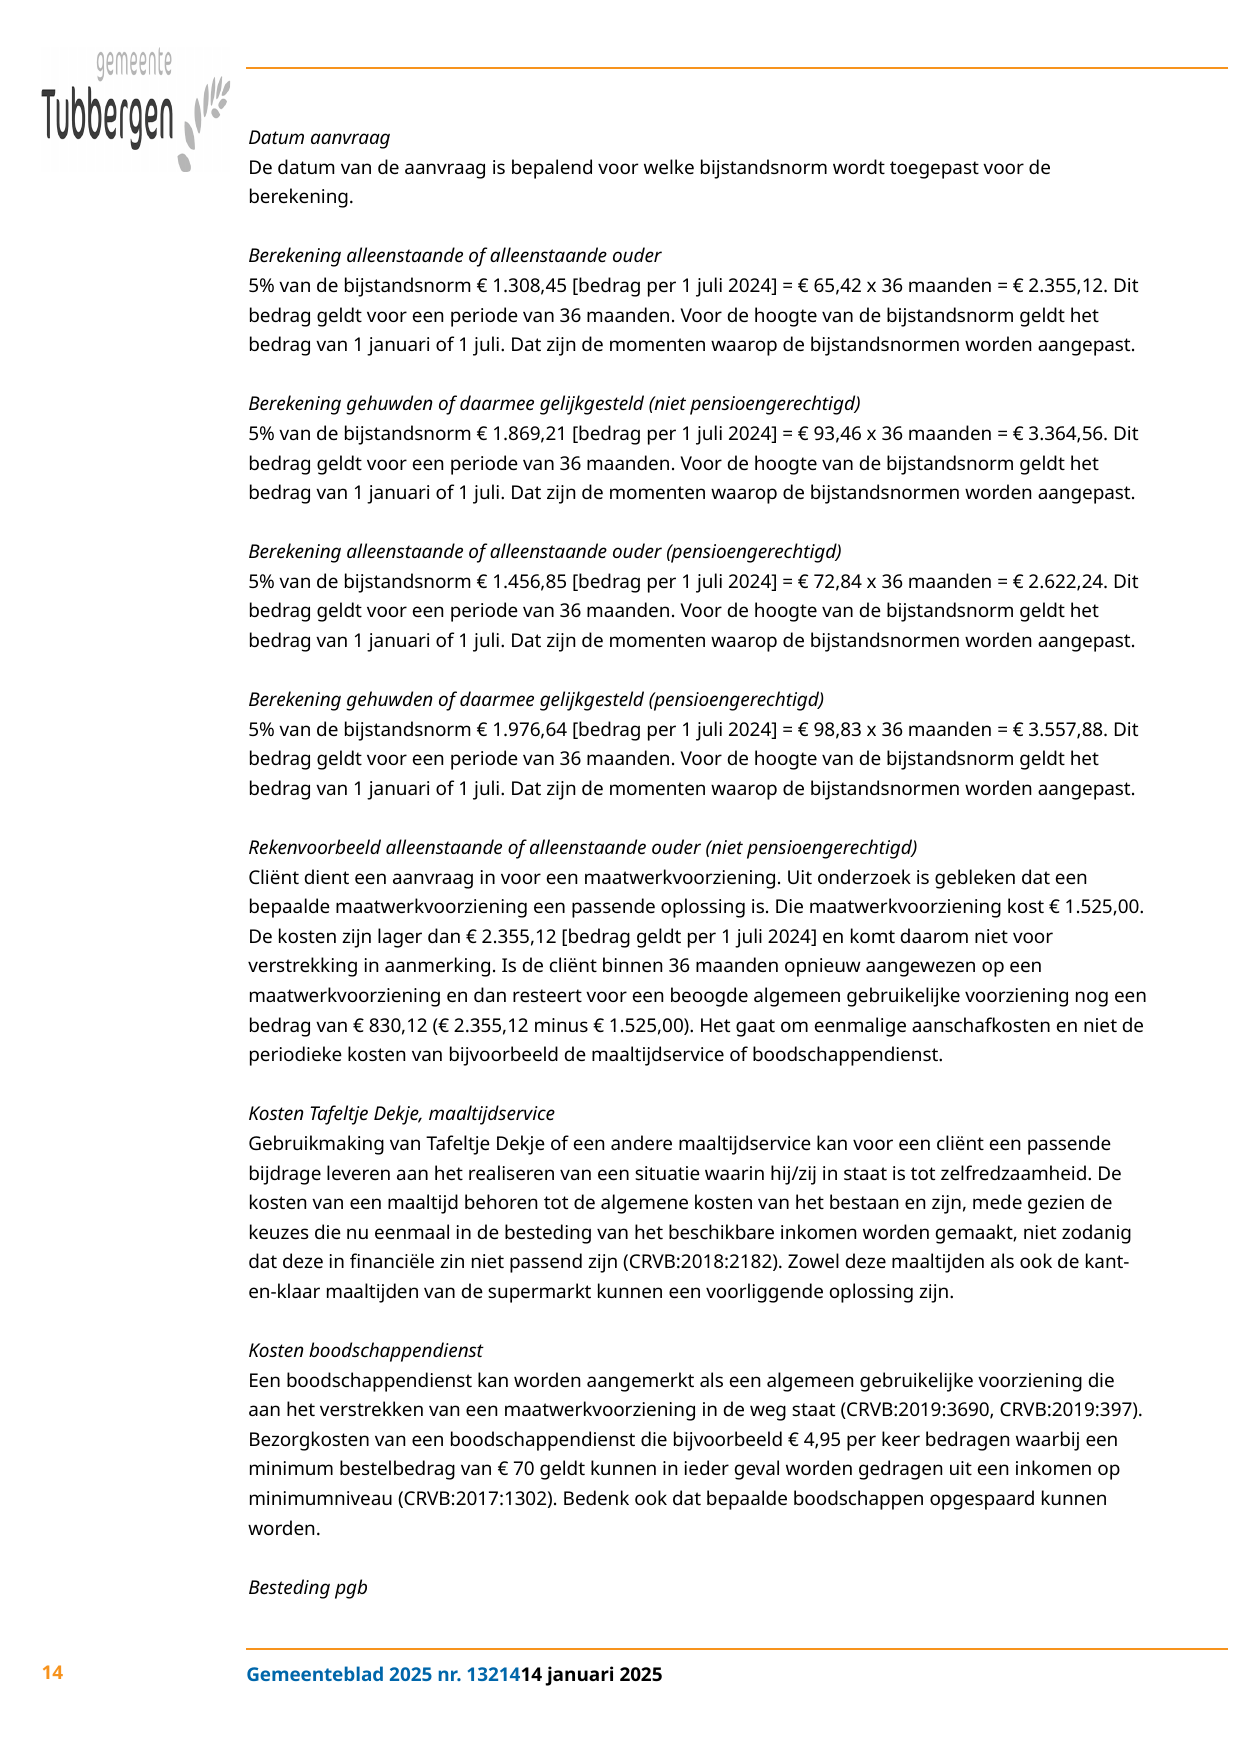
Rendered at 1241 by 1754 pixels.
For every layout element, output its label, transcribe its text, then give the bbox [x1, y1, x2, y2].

text Een boodschappendienst kan worden aangemerkt als een algemeen gebruikelijke voorziening die aan het verstrekken van een maatwerkvoorziening in de weg staat (CRVB:2019:3690, CRVB:2019:397). [248, 1367, 1152, 1422]
text 5% van de bijstandsnorm € 1.456,85 [bedrag per 1 juli 2024] = € 72,84 x 36 maanden = € 2.622,24. Dit bedrag geldt voor een periode van 36 maanden. Voor de hoogte van de bijstandsnorm geldt het bedrag van 1 januari of 1 juli. Dat zijn de momenten waarop de bijstandsnormen worden aangepast. [248, 568, 1152, 653]
text Cliënt dient een aanvraag in voor een maatwerkvoorziening. Uit onderzoek is gebleken dat een bepaalde maatwerkvoorziening een passende oplossing is. Die maatwerkvoorziening kost € 1.525,00. De kosten zijn lager dan € 2.355,12 [bedrag geldt per 1 juli 2024] en komt daarom niet voor verstrekking in aanmerking. Is de cliënt binnen 36 maanden opnieuw aangewezen op een maatwerkvoorziening en dan resteert voor een beoogde algemeen gebruikelijke voorziening nog een bedrag van € 830,12 (€ 2.355,12 minus € 1.525,00). Het gaat om eenmalige aanschafkosten en niet de periodieke kosten van bijvoorbeeld de maaltijdservice of boodschappendienst. [248, 864, 1152, 1067]
text Berekening alleenstaande of alleenstaande ouder [248, 243, 1152, 268]
text Gebruikmaking van Tafeltje Dekje of een andere maaltijdservice kan voor een cliënt een passende bijdrage leveren aan het realiseren van een situatie waarin hij/zij in staat is tot zelfredzaamheid. De kosten van een maaltijd behoren tot de algemene kosten van het bestaan en zijn, mede gezien de keuzes die nu eenmaal in de besteding van het beschikbare inkomen worden gemaakt, niet zodanig dat deze in financiële zin niet passend zijn (CRVB:2018:2182). Zowel deze maaltijden als ook de kant-en-klaar maaltijden van de supermarkt kunnen een voorliggende oplossing zijn. [248, 1130, 1152, 1304]
text 5% van de bijstandsnorm € 1.976,64 [bedrag per 1 juli 2024] = € 98,83 x 36 maanden = € 3.557,88. Dit bedrag geldt voor een periode van 36 maanden. Voor de hoogte van de bijstandsnorm geldt het bedrag van 1 januari of 1 juli. Dat zijn de momenten waarop de bijstandsnormen worden aangepast. [248, 716, 1152, 801]
text 5% van de bijstandsnorm € 1.308,45 [bedrag per 1 juli 2024] = € 65,42 x 36 maanden = € 2.355,12. Dit bedrag geldt voor een periode van 36 maanden. Voor de hoogte van de bijstandsnorm geldt het bedrag van 1 januari of 1 juli. Dat zijn de momenten waarop de bijstandsnormen worden aangepast. [248, 272, 1152, 357]
text Bezorgkosten van een boodschappendienst die bijvoorbeeld € 4,95 per keer bedragen waarbij een minimum bestelbedrag van € 70 geldt kunnen in ieder geval worden gedragen uit een inkomen op minimumniveau (CRVB:2017:1302). Bedenk ook dat bepaalde boodschappen opgespaard kunnen worden. [248, 1426, 1152, 1541]
text Berekening gehuwden of daarmee gelijkgesteld (pensioengerechtigd) [248, 686, 1152, 712]
text Besteding pgb [248, 1574, 1152, 1600]
text Kosten boodschappendienst [248, 1337, 1152, 1363]
text Berekening alleenstaande of alleenstaande ouder (pensioengerechtigd) [248, 538, 1152, 564]
text 5% van de bijstandsnorm € 1.869,21 [bedrag per 1 juli 2024] = € 93,46 x 36 maanden = € 3.364,56. Dit bedrag geldt voor een periode van 36 maanden. Voor de hoogte van de bijstandsnorm geldt het bedrag van 1 januari of 1 juli. Dat zijn de momenten waarop de bijstandsnormen worden aangepast. [248, 420, 1152, 505]
picture [41, 47, 231, 172]
text Kosten Tafeltje Dekje, maaltijdservice [248, 1101, 1152, 1126]
text Berekening gehuwden of daarmee gelijkgesteld (niet pensioengerechtigd) [248, 391, 1152, 416]
text De datum van de aanvraag is bepalend voor welke bijstandsnorm wordt toegepast voor de berekening. [248, 154, 1152, 209]
text Datum aanvraag [248, 124, 1152, 150]
text Rekenvoorbeeld alleenstaande of alleenstaande ouder (niet pensioengerechtigd) [248, 834, 1152, 860]
